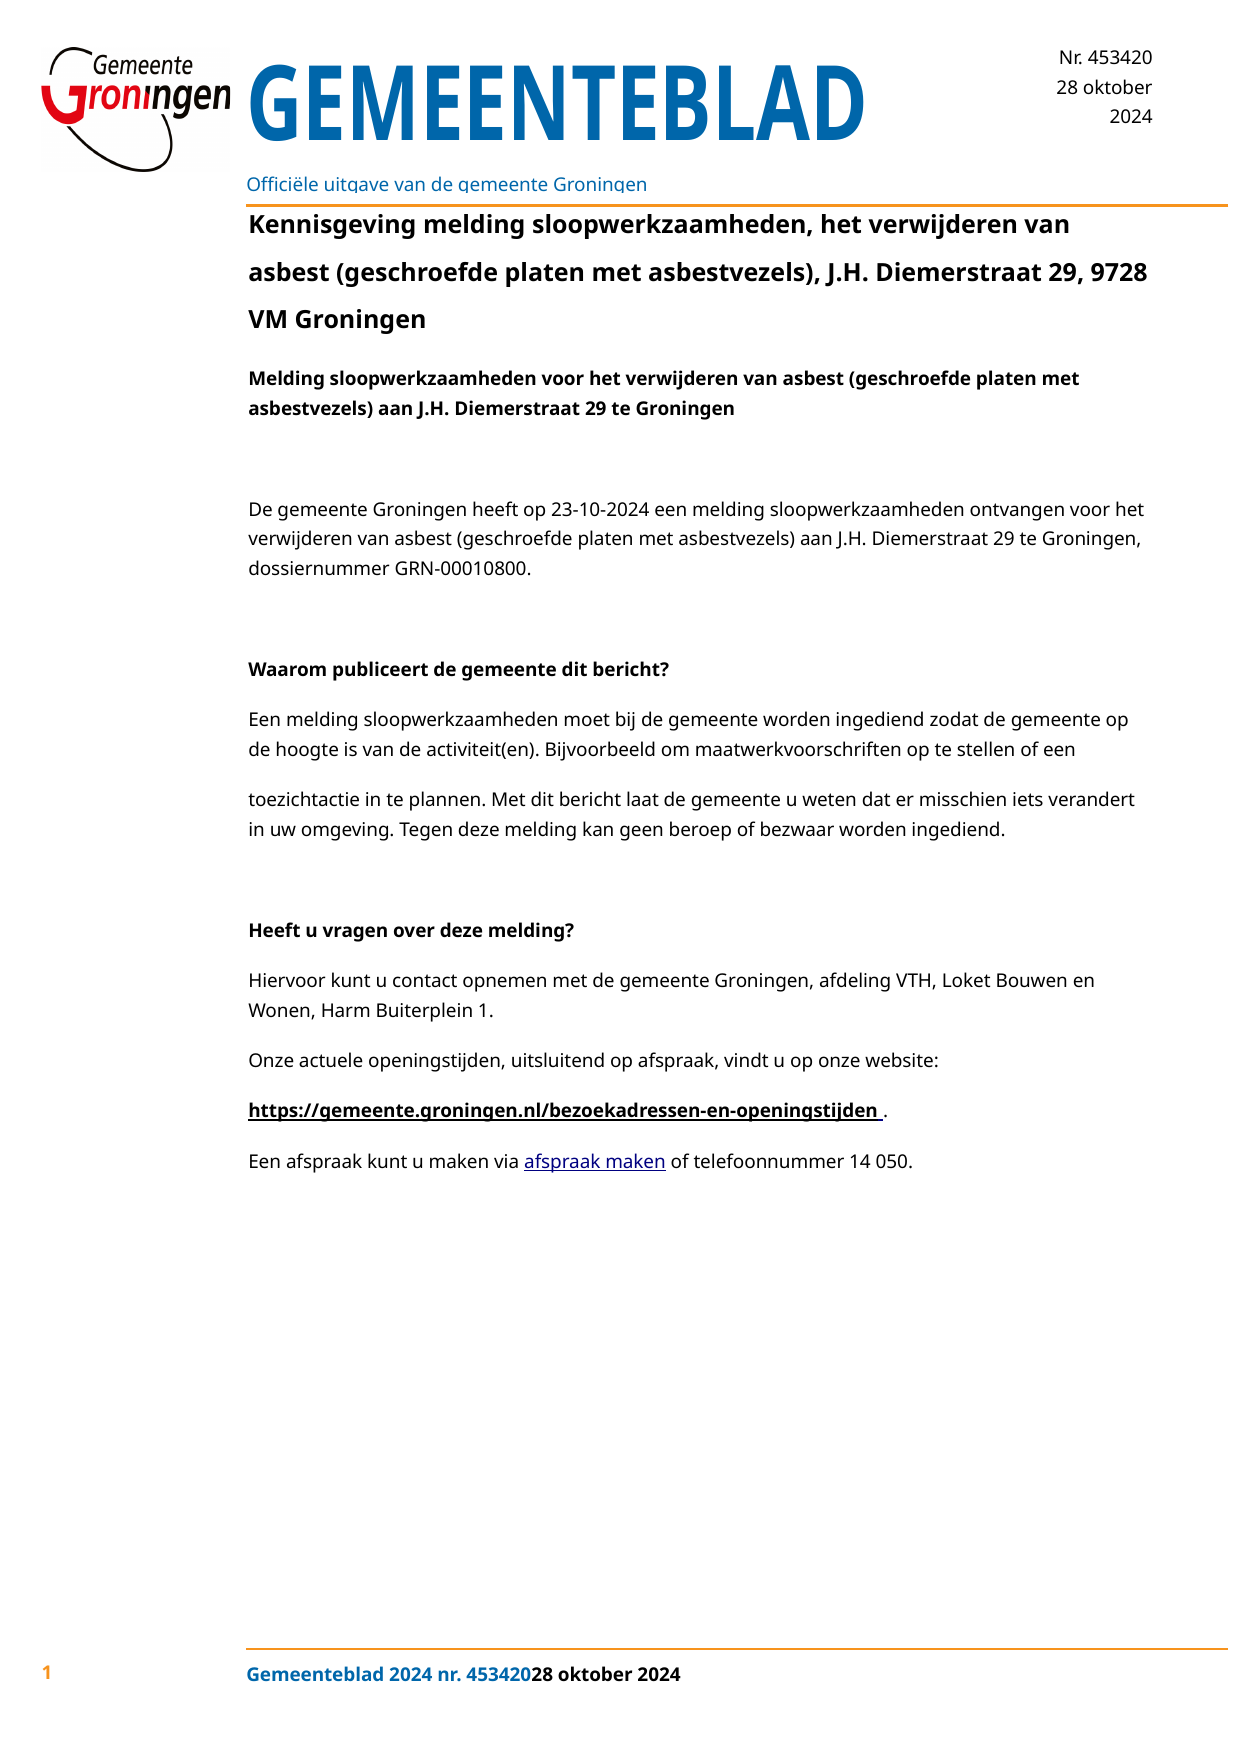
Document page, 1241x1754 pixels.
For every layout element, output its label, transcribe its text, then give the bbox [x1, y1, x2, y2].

text De gemeente Groningen heeft op 23-10-2024 een melding sloopwerkzaamheden ontvangen voor het verwijderen van asbest (geschroefde platen met asbestvezels) aan J.H. Diemerstraat 29 te Groningen, dossiernummer GRN-00010800. [248, 496, 1152, 581]
text Waarom publiceert de gemeente dit bericht? [248, 656, 1152, 682]
text Een melding sloopwerkzaamheden moet bij de gemeente worden ingediend zodat de gemeente op de hoogte is van de activiteit(en). Bijvoorbeeld om maatwerkvoorschriften op te stellen of een [248, 706, 1152, 762]
text Melding sloopwerkzaamheden voor het verwijderen van asbest (geschroefde platen met asbestvezels) aan J.H. Diemerstraat 29 te Groningen [248, 366, 1152, 421]
text Kennisgeving melding sloopwerkzaamheden, het verwijderen van asbest (geschroefde platen met asbestvezels), J.H. Diemerstraat 29, 9728 VM Groningen [248, 207, 1152, 336]
picture [41, 47, 231, 172]
text Een afspraak kunt u maken via afspraak maken of telefoonnummer 14 050. [248, 1148, 1152, 1174]
text toezichtactie in te plannen. Met dit bericht laat de gemeente u weten dat er misschien iets verandert in uw omgeving. Tegen deze melding kan geen beroep of bezwaar worden ingediend. [248, 786, 1152, 842]
text Onze actuele openingstijden, uitsluitend op afspraak, vindt u op onze website: [248, 1047, 1152, 1073]
text https://gemeente.groningen.nl/bezoekadressen-en-openingstijden . [248, 1098, 1152, 1123]
text Hiervoor kunt u contact opnemen met de gemeente Groningen, afdeling VTH, Loket Bouwen en Wonen, Harm Buiterplein 1. [248, 967, 1152, 1022]
text Heeft u vragen over deze melding? [248, 917, 1152, 942]
